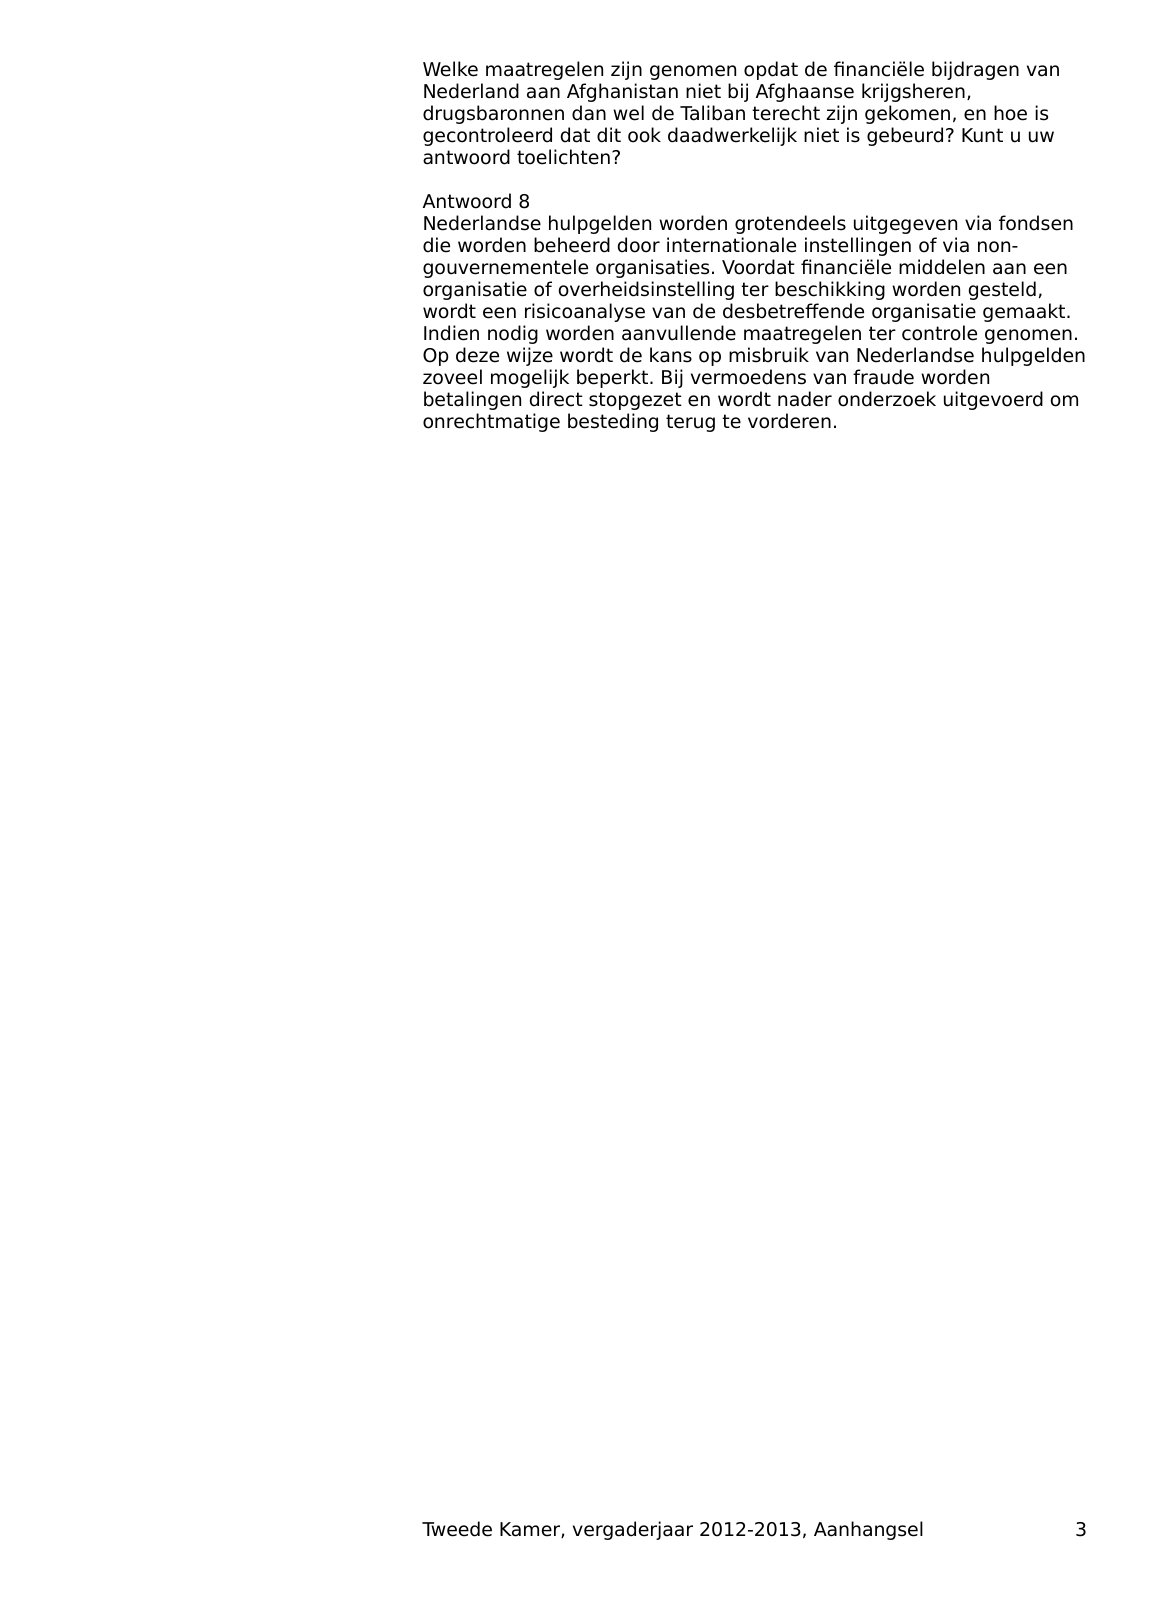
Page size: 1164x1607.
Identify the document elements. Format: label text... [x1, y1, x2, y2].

text Antwoord 8 [422, 191, 1087, 213]
text Nederlandse hulpgelden worden grotendeels uitgegeven via fondsen die worden beheerd door internationale instellingen of via non-gouvernementele organisaties. Voordat financiële middelen aan een organisatie of overheidsinstelling ter beschikking worden gesteld, wordt een risicoanalyse van de desbetreffende organisatie gemaakt. Indien nodig worden aanvullende maatregelen ter controle genomen. Op deze wijze wordt de kans op misbruik van Nederlandse hulpgelden zoveel mogelijk beperkt. Bij vermoedens van fraude worden betalingen direct stopgezet en wordt nader onderzoek uitgevoerd om onrechtmatige besteding terug te vorderen. [422, 213, 1087, 433]
text Welke maatregelen zijn genomen opdat de financiële bijdragen van Nederland aan Afghanistan niet bij Afghaanse krijgsheren, drugsbaronnen dan wel de Taliban terecht zijn gekomen, en hoe is gecontroleerd dat dit ook daadwerkelijk niet is gebeurd? Kunt u uw antwoord toelichten? [422, 59, 1087, 169]
